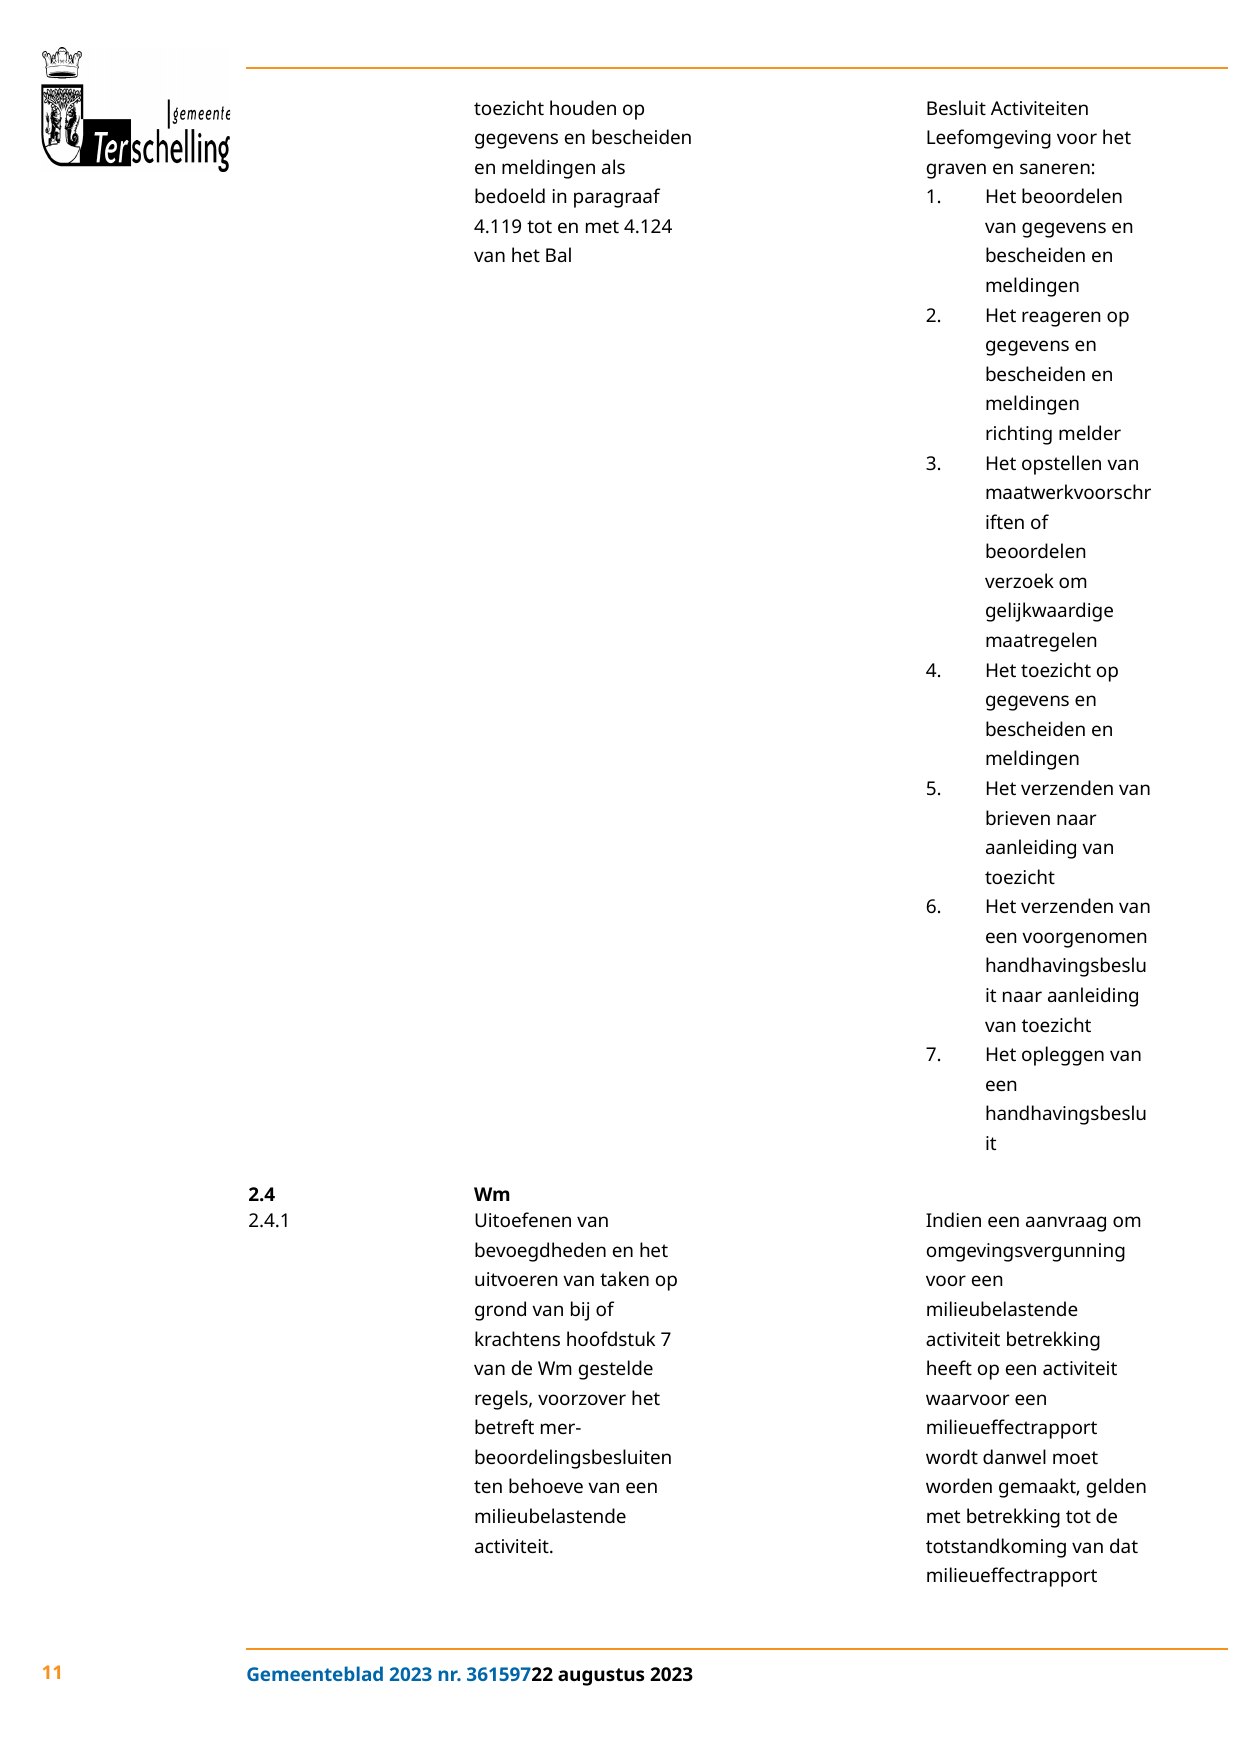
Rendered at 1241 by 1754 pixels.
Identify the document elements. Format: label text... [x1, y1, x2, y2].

table_cell Besluit Activiteiten Leefomgeving voor het graven en saneren: Het beoordelen van gegevens en bescheiden en meldingen Het reageren op gegevens en bescheiden en meldingen richting melder Het opstellen van maatwerkvoorschriften of beoordelen verzoek om gelijkwaardige maatregelen Het toezicht op gegevens en bescheiden en meldingen Het verzenden van brieven naar aanleiding van toezicht Het verzenden van een voorgenomen handhavingsbesluit naar aanleiding van toezicht Het opleggen van een handhavingsbesluit [926, 95, 1152, 1156]
table_cell Wm [474, 1182, 700, 1207]
picture [41, 47, 231, 172]
table_cell toezicht houden op gegevens en bescheiden en meldingen als bedoeld in paragraaf 4.119 tot en met 4.124 van het Bal [474, 95, 700, 1156]
table_cell [248, 95, 474, 1156]
table_cell [700, 1208, 926, 1588]
table_cell [700, 95, 926, 1156]
table_cell [248, 1156, 1152, 1182]
table_cell 2.4.1 [248, 1208, 474, 1588]
table_cell Indien een aanvraag om omgevingsvergunning voor een milieubelastende activiteit betrekking heeft op een activiteit waarvoor een milieueffectrapport wordt danwel moet worden gemaakt, gelden met betrekking tot de totstandkoming van dat milieueffectrapport [926, 1208, 1152, 1588]
table_cell 2.4 [248, 1182, 474, 1207]
table_cell Uitoefenen van bevoegdheden en het uitvoeren van taken op grond van bij of krachtens hoofdstuk 7 van de Wm gestelde regels, voorzover het betreft mer-beoordelingsbesluiten ten behoeve van een milieubelastende activiteit. [474, 1208, 700, 1588]
table_cell [700, 1182, 1152, 1207]
